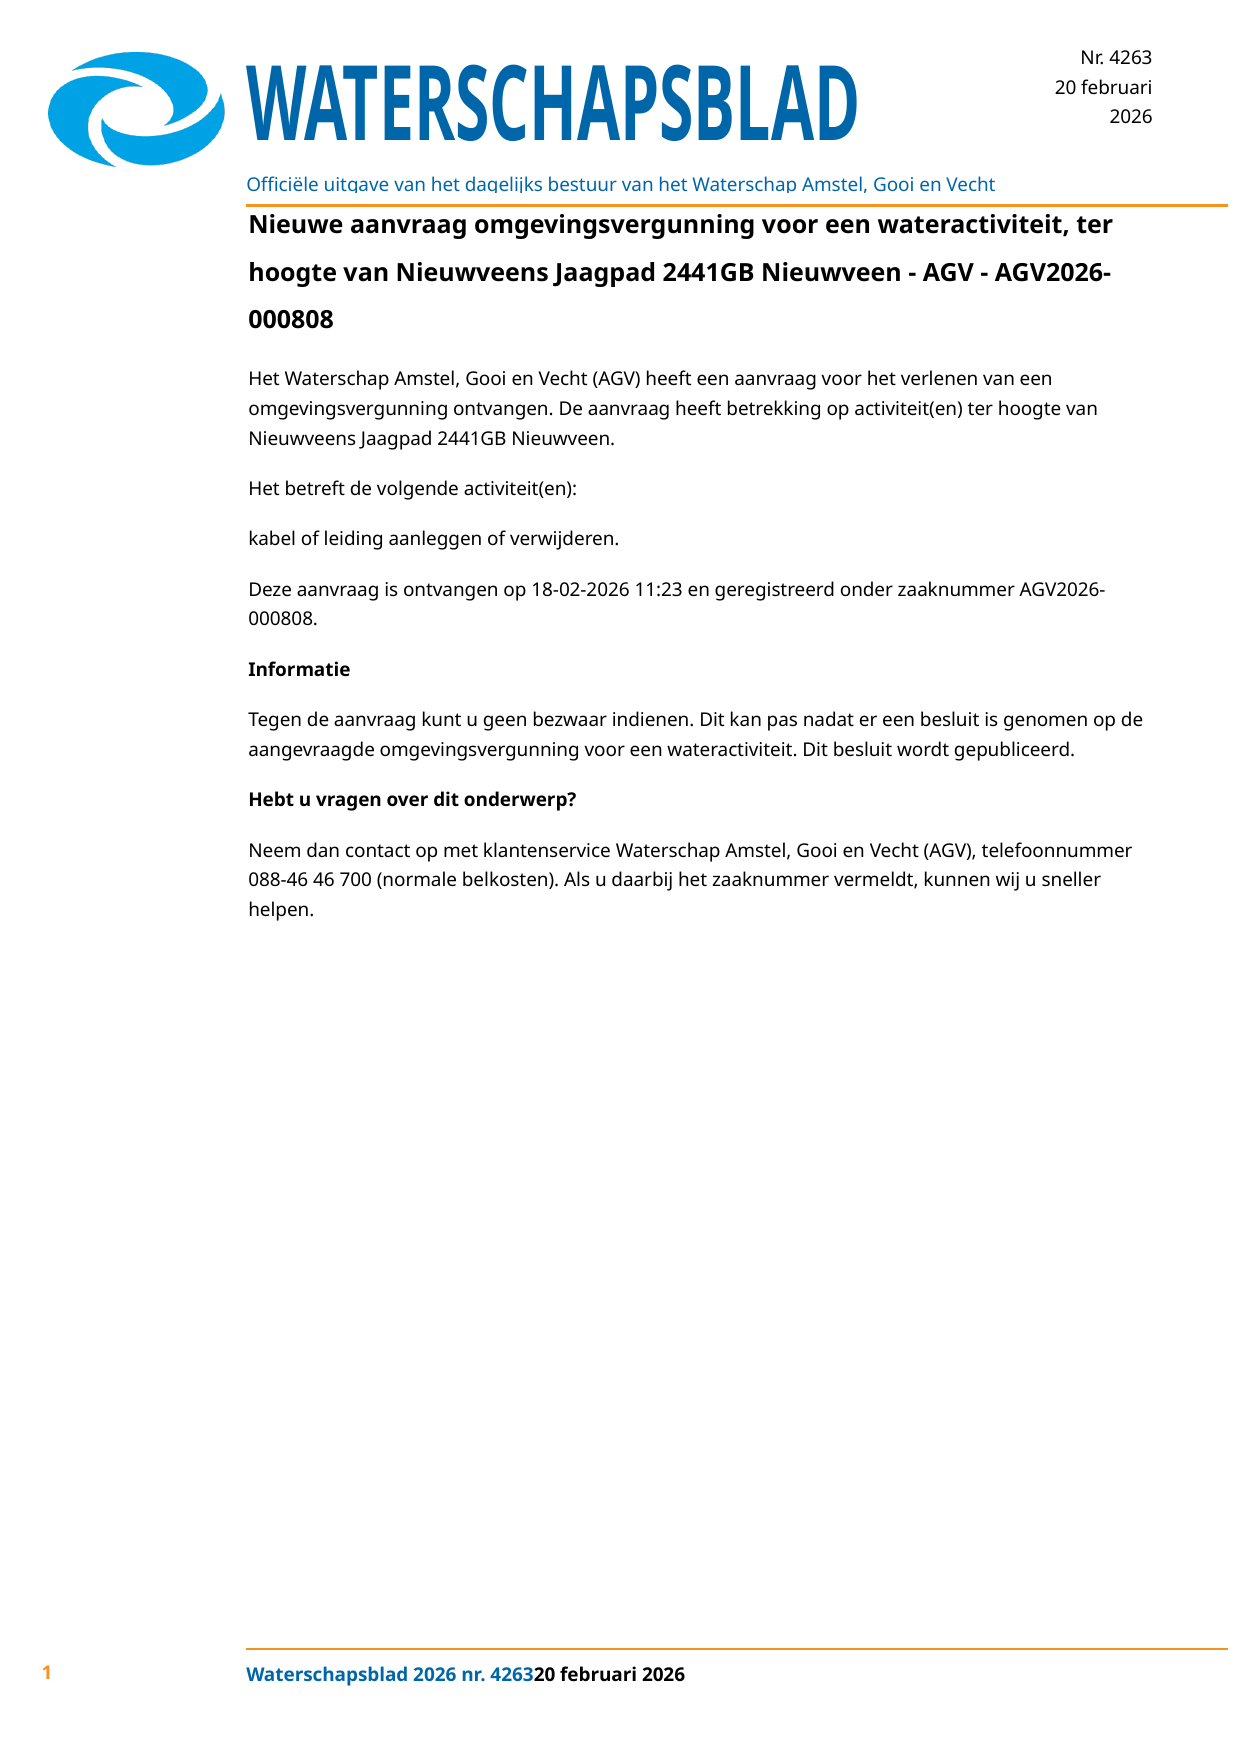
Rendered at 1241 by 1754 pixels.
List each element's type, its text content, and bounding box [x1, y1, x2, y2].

text Neem dan contact op met klantenservice Waterschap Amstel, Gooi en Vecht (AGV), telefoonnummer 088-46 46 700 (normale belkosten). Als u daarbij het zaaknummer vermeldt, kunnen wij u sneller helpen. [248, 837, 1152, 922]
text Het Waterschap Amstel, Gooi en Vecht (AGV) heeft een aanvraag voor het verlenen van een omgevingsvergunning ontvangen. De aanvraag heeft betrekking op activiteit(en) ter hoogte van Nieuwveens Jaagpad 2441GB Nieuwveen. [248, 366, 1152, 450]
text Hebt u vragen over dit onderwerp? [248, 786, 1152, 812]
text Het betreft de volgende activiteit(en): [248, 475, 1152, 501]
text Informatie [248, 656, 1152, 682]
text Deze aanvraag is ontvangen op 18-02-2026 11:23 en geregistreerd onder zaaknummer AGV2026-000808. [248, 576, 1152, 631]
picture [41, 47, 231, 172]
text Tegen de aanvraag kunt u geen bezwaar indienen. Dit kan pas nadat er een besluit is genomen op de aangevraagde omgevingsvergunning voor een wateractiviteit. Dit besluit wordt gepubliceerd. [248, 706, 1152, 762]
text kabel of leiding aanleggen of verwijderen. [248, 526, 1152, 551]
text Nieuwe aanvraag omgevingsvergunning voor een wateractiviteit, ter hoogte van Nieuwveens Jaagpad 2441GB Nieuwveen - AGV - AGV2026-000808 [248, 207, 1152, 336]
